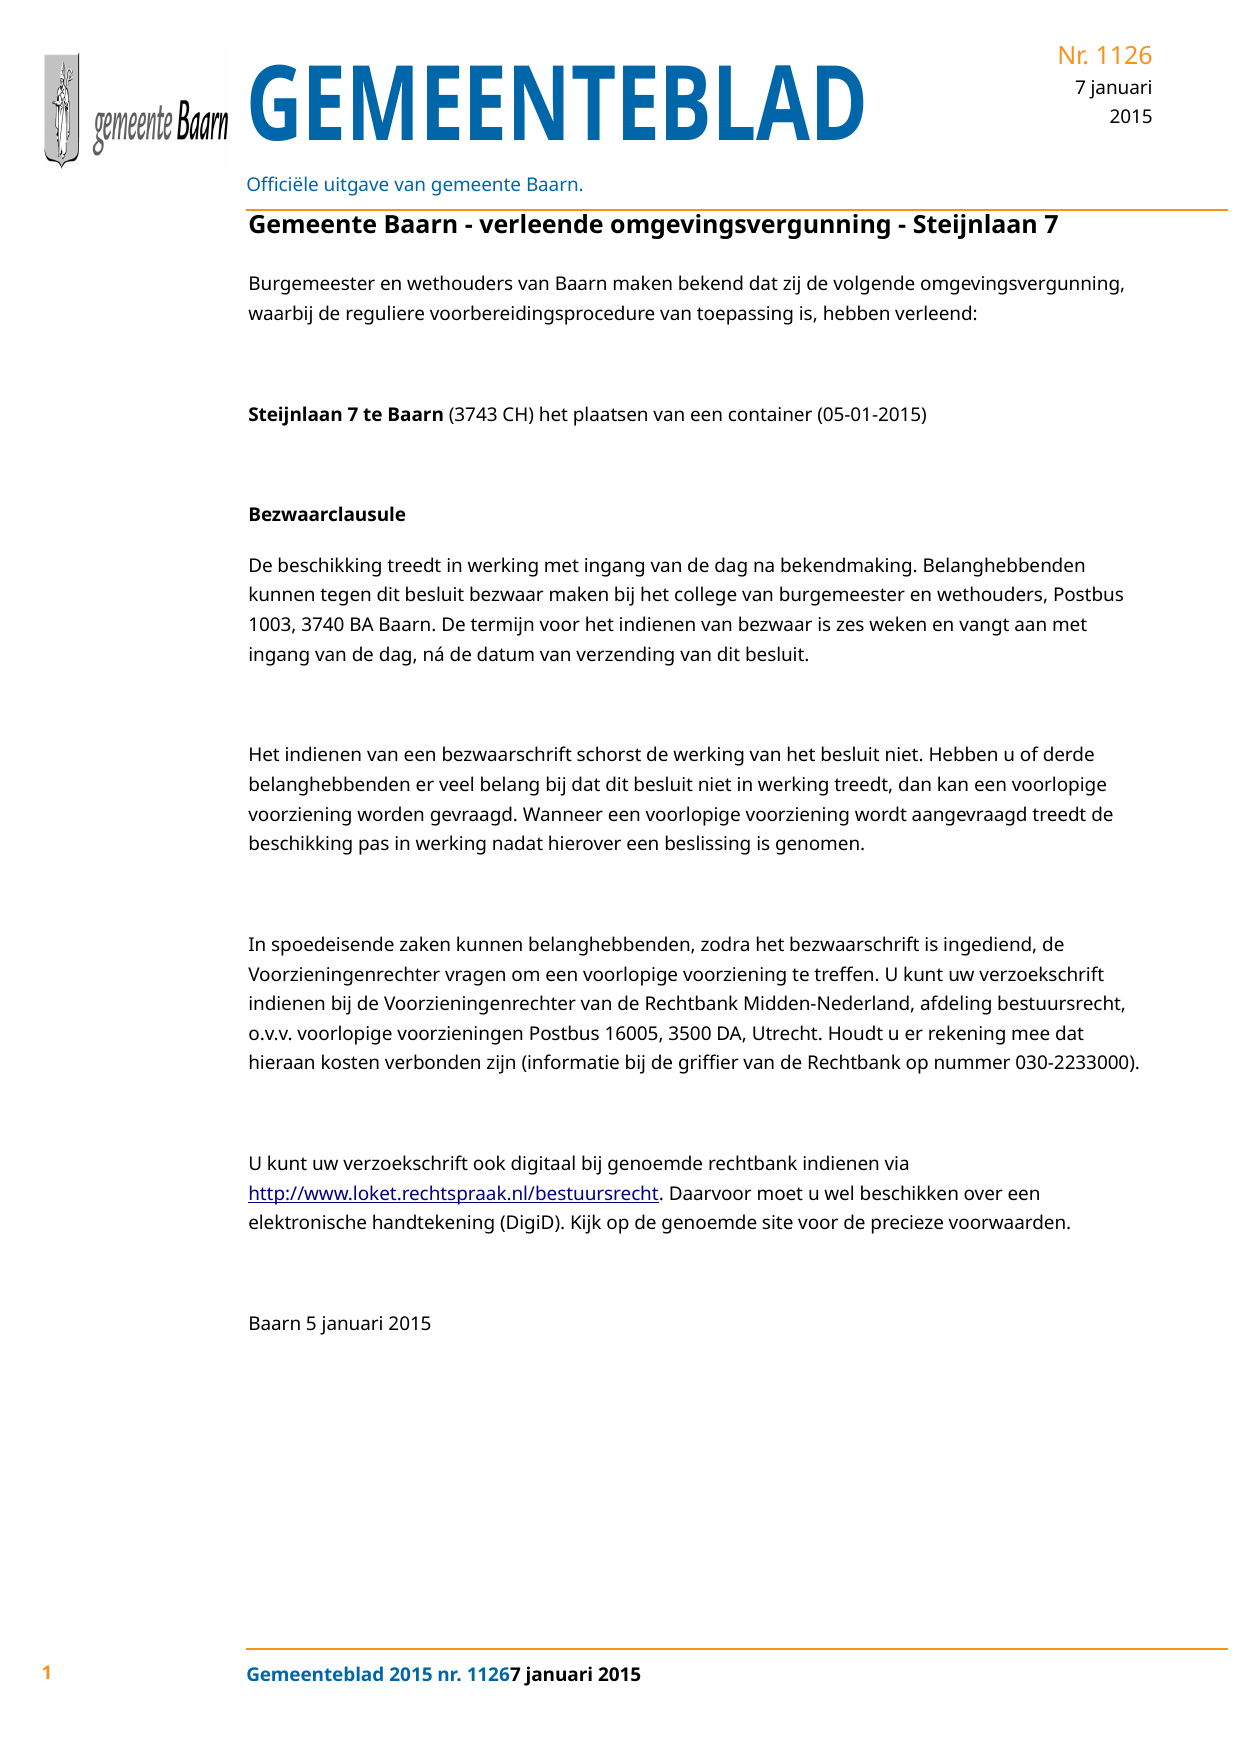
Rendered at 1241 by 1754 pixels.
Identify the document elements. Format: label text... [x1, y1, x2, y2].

text Burgemeester en wethouders van Baarn maken bekend dat zij de volgende omgevingsvergunning, waarbij de reguliere voorbereidingsprocedure van toepassing is, hebben verleend: [248, 270, 1152, 326]
text U kunt uw verzoekschrift ook digitaal bij genoemde rechtbank indienen via http://www.loket.rechtspraak.nl/bestuursrecht. Daarvoor moet u wel beschikken over een elektronische handtekening (DigiD). Kijk op de genoemde site voor de precieze voorwaarden. [248, 1150, 1152, 1235]
text De beschikking treedt in werking met ingang van de dag na bekendmaking. Belanghebbenden kunnen tegen dit besluit bezwaar maken bij het college van burgemeester en wethouders, Postbus 1003, 3740 BA Baarn. De termijn voor het indienen van bezwaar is zes weken en vangt aan met ingang van de dag, ná de datum van verzending van dit besluit. [248, 552, 1152, 666]
picture [41, 47, 231, 172]
text Steijnlaan 7 te Baarn (3743 CH) het plaatsen van een container (05-01-2015) [248, 401, 1152, 426]
text Baarn 5 januari 2015 [248, 1310, 1152, 1336]
text Bezwaarclausule [248, 502, 1152, 527]
text Gemeente Baarn - verleende omgevingsvergunning - Steijnlaan 7 [248, 211, 1152, 241]
text Het indienen van een bezwaarschrift schorst de werking van het besluit niet. Hebben u of derde belanghebbenden er veel belang bij dat dit besluit niet in werking treedt, dan kan een voorlopige voorziening worden gevraagd. Wanneer een voorlopige voorziening wordt aangevraagd treedt de beschikking pas in werking nadat hierover een beslissing is genomen. [248, 742, 1152, 856]
text In spoedeisende zaken kunnen belanghebbenden, zodra het bezwaarschrift is ingediend, de Voorzieningenrechter vragen om een voorlopige voorziening te treffen. U kunt uw verzoekschrift indienen bij de Voorzieningenrechter van de Rechtbank Midden-Nederland, afdeling bestuursrecht, o.v.v. voorlopige voorzieningen Postbus 16005, 3500 DA, Utrecht. Houdt u er rekening mee dat hieraan kosten verbonden zijn (informatie bij de griffier van de Rechtbank op nummer 030-2233000). [248, 931, 1152, 1075]
